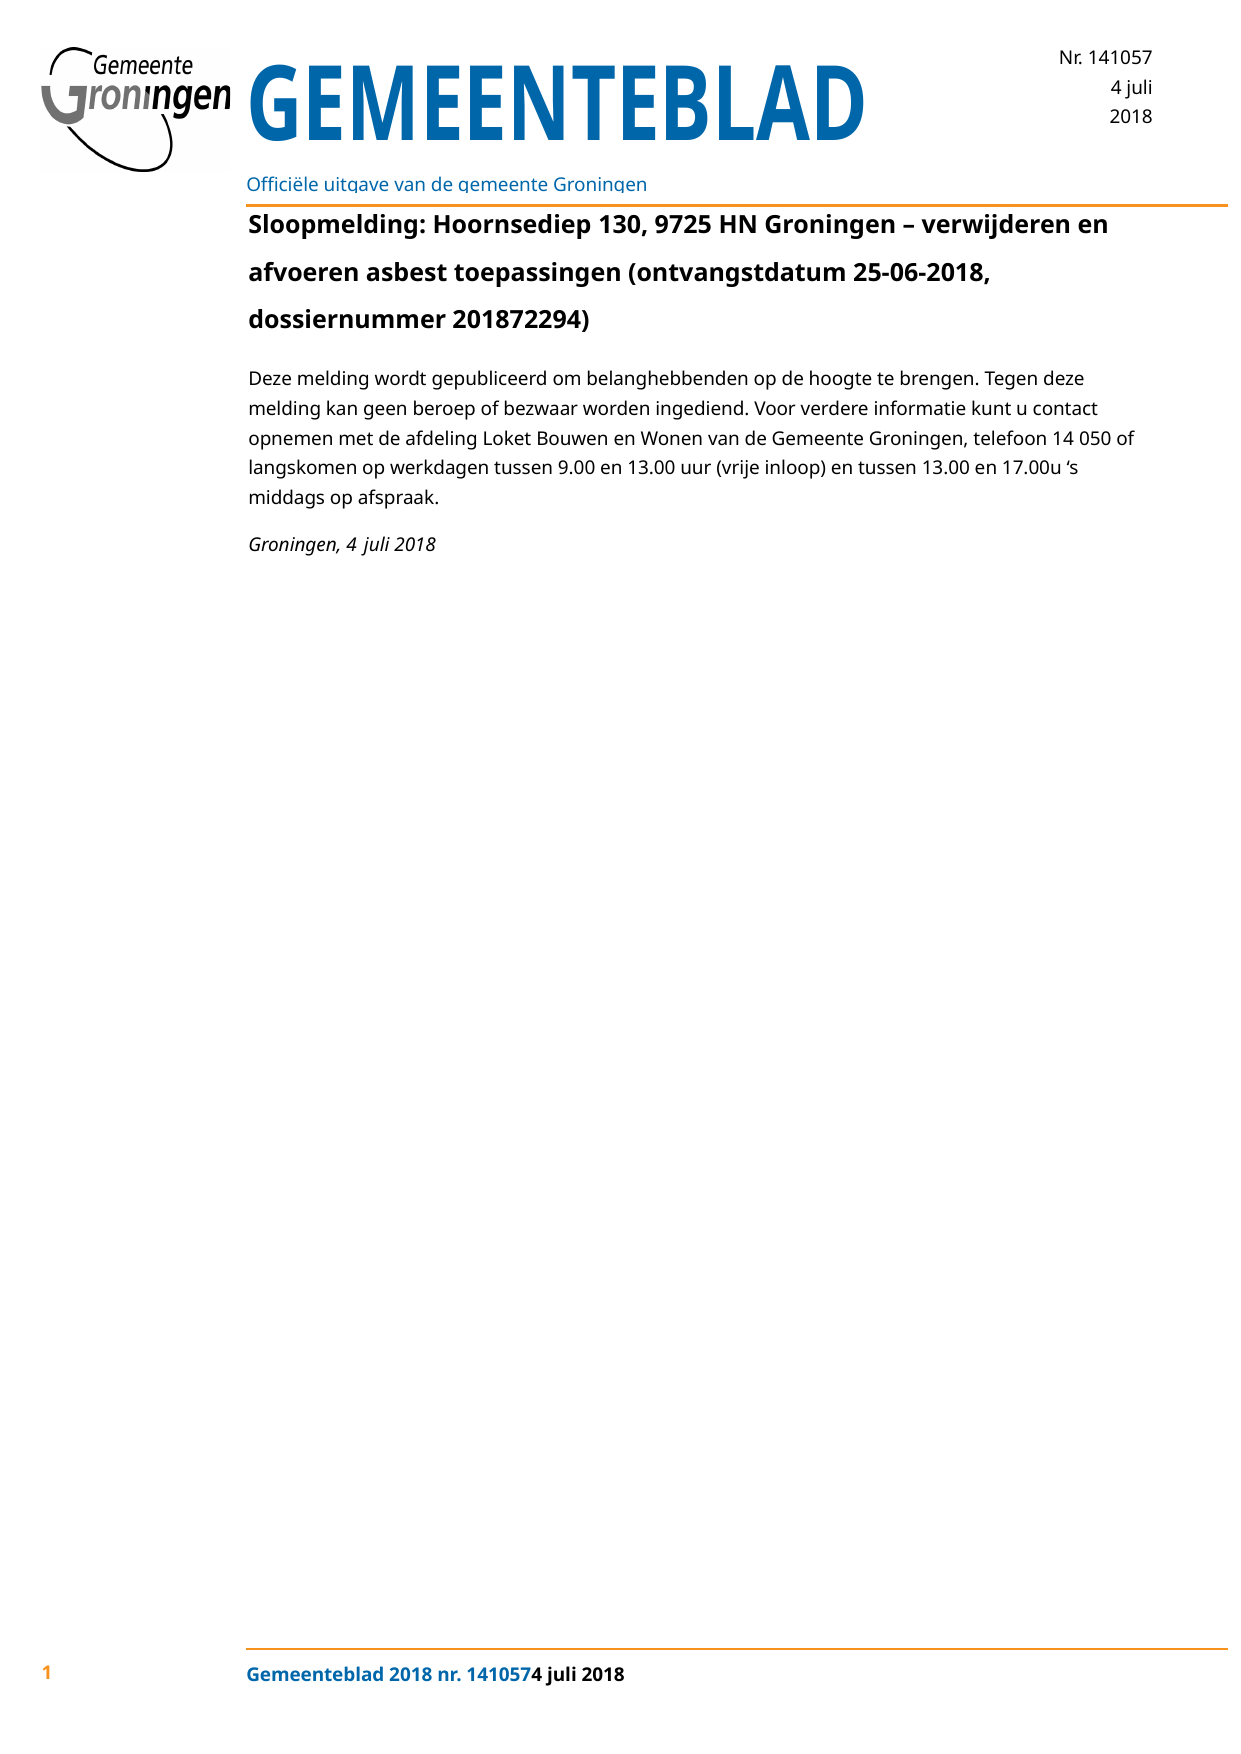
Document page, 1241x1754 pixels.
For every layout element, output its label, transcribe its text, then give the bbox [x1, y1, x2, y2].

text Deze melding wordt gepubliceerd om belanghebbenden op de hoogte te brengen. Tegen deze melding kan geen beroep of bezwaar worden ingediend. Voor verdere informatie kunt u contact opnemen met de afdeling Loket Bouwen en Wonen van de Gemeente Groningen, telefoon 14 050 of langskomen op werkdagen tussen 9.00 en 13.00 uur (vrije inloop) en tussen 13.00 en 17.00u ‘s middags op afspraak. [248, 366, 1152, 509]
text Sloopmelding: Hoornsediep 130, 9725 HN Groningen – verwijderen en afvoeren asbest toepassingen (ontvangstdatum 25-06-2018, dossiernummer 201872294) [248, 207, 1152, 336]
text Groningen, 4 juli 2018 [248, 532, 1152, 557]
picture [41, 47, 231, 172]
